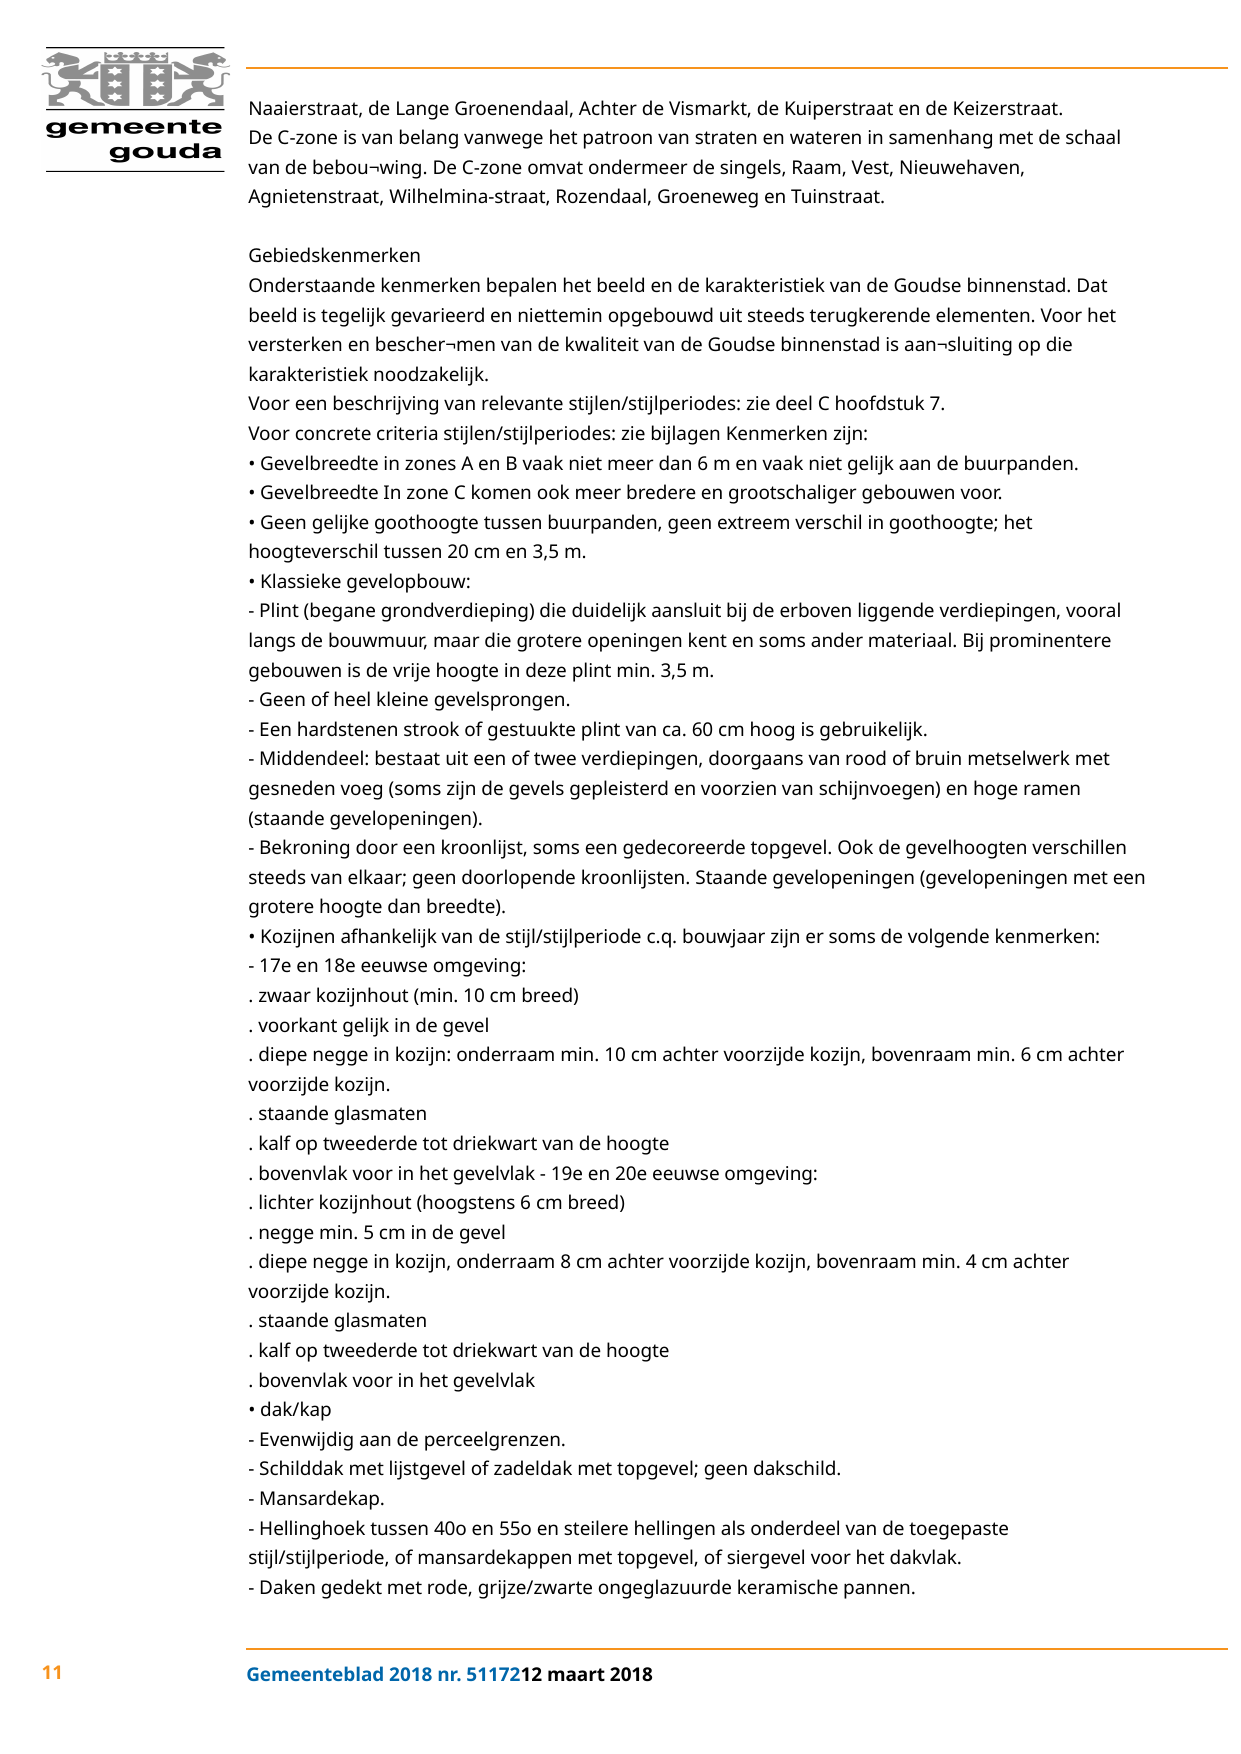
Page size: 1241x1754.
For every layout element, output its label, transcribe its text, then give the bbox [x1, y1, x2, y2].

text - 17e en 18e eeuwse omgeving: [248, 953, 1152, 978]
text Naaierstraat, de Lange Groenendaal, Achter de Vismarkt, de Kuiperstraat en de Keizerstraat. [248, 95, 1152, 121]
text . bovenvlak voor in het gevelvlak [248, 1367, 1152, 1393]
text . diepe negge in kozijn, onderraam 8 cm achter voorzijde kozijn, bovenraam min. 4 cm achter voorzijde kozijn. [248, 1248, 1152, 1304]
text Onderstaande kenmerken bepalen het beeld en de karakteristiek van de Goudse binnenstad. Dat beeld is tegelijk gevarieerd en niettemin opgebouwd uit steeds terugkerende elementen. Voor het versterken en bescher¬men van de kwaliteit van de Goudse binnenstad is aan¬sluiting op die karakteristiek noodzakelijk. [248, 272, 1152, 387]
text • Geen gelijke goothoogte tussen buurpanden, geen extreem verschil in goothoogte; het hoogteverschil tussen 20 cm en 3,5 m. [248, 509, 1152, 564]
text • dak/kap [248, 1396, 1152, 1422]
text . lichter kozijnhout (hoogstens 6 cm breed) [248, 1189, 1152, 1215]
text De C-zone is van belang vanwege het patroon van straten en wateren in samenhang met de schaal van de bebou¬wing. De C-zone omvat ondermeer de singels, Raam, Vest, Nieuwehaven, Agnietenstraat, Wilhelmina-straat, Rozendaal, Groeneweg en Tuinstraat. [248, 124, 1152, 209]
text - Daken gedekt met rode, grijze/zwarte ongeglazuurde keramische pannen. [248, 1574, 1152, 1600]
text - Bekroning door een kroonlijst, soms een gedecoreerde topgevel. Ook de gevelhoogten verschillen steeds van elkaar; geen doorlopende kroonlijsten. Staande gevelopeningen (gevelopeningen met een grotere hoogte dan breedte). [248, 834, 1152, 919]
text - Schilddak met lijstgevel of zadeldak met topgevel; geen dakschild. [248, 1456, 1152, 1481]
text . kalf op tweederde tot driekwart van de hoogte [248, 1337, 1152, 1363]
text . voorkant gelijk in de gevel [248, 1012, 1152, 1038]
text - Plint (begane grondverdieping) die duidelijk aansluit bij de erboven liggende verdiepingen, vooral langs de bouwmuur, maar die grotere openingen kent en soms ander materiaal. Bij prominentere gebouwen is de vrije hoogte in deze plint min. 3,5 m. [248, 598, 1152, 683]
text - Een hardstenen strook of gestuukte plint van ca. 60 cm hoog is gebruikelijk. [248, 716, 1152, 742]
text . zwaar kozijnhout (min. 10 cm breed) [248, 982, 1152, 1008]
text • Kozijnen afhankelijk van de stijl/stijlperiode c.q. bouwjaar zijn er soms de volgende kenmerken: [248, 923, 1152, 949]
text • Gevelbreedte In zone C komen ook meer bredere en grootschaliger gebouwen voor. [248, 479, 1152, 505]
text - Mansardekap. [248, 1485, 1152, 1511]
picture [41, 47, 231, 172]
text . kalf op tweederde tot driekwart van de hoogte [248, 1130, 1152, 1156]
text - Evenwijdig aan de perceelgrenzen. [248, 1426, 1152, 1452]
text . negge min. 5 cm in de gevel [248, 1219, 1152, 1245]
text - Middendeel: bestaat uit een of twee verdiepingen, doorgaans van rood of bruin metselwerk met gesneden voeg (soms zijn de gevels gepleisterd en voorzien van schijnvoegen) en hoge ramen (staande gevelopeningen). [248, 746, 1152, 831]
text • Klassieke gevelopbouw: [248, 568, 1152, 594]
text - Geen of heel kleine gevelsprongen. [248, 686, 1152, 712]
text . staande glasmaten [248, 1308, 1152, 1333]
text - Hellinghoek tussen 40o en 55o en steilere hellingen als onderdeel van de toegepaste stijl/stijlperiode, of mansardekappen met topgevel, of siergevel voor het dakvlak. [248, 1515, 1152, 1570]
text . staande glasmaten [248, 1101, 1152, 1126]
text Voor concrete criteria stijlen/stijlperiodes: zie bijlagen Kenmerken zijn: [248, 420, 1152, 446]
text . bovenvlak voor in het gevelvlak - 19e en 20e eeuwse omgeving: [248, 1160, 1152, 1186]
text Voor een beschrijving van relevante stijlen/stijlperiodes: zie deel C hoofdstuk 7. [248, 391, 1152, 416]
text Gebiedskenmerken [248, 243, 1152, 268]
text . diepe negge in kozijn: onderraam min. 10 cm achter voorzijde kozijn, bovenraam min. 6 cm achter voorzijde kozijn. [248, 1041, 1152, 1097]
text • Gevelbreedte in zones A en B vaak niet meer dan 6 m en vaak niet gelijk aan de buurpanden. [248, 450, 1152, 476]
